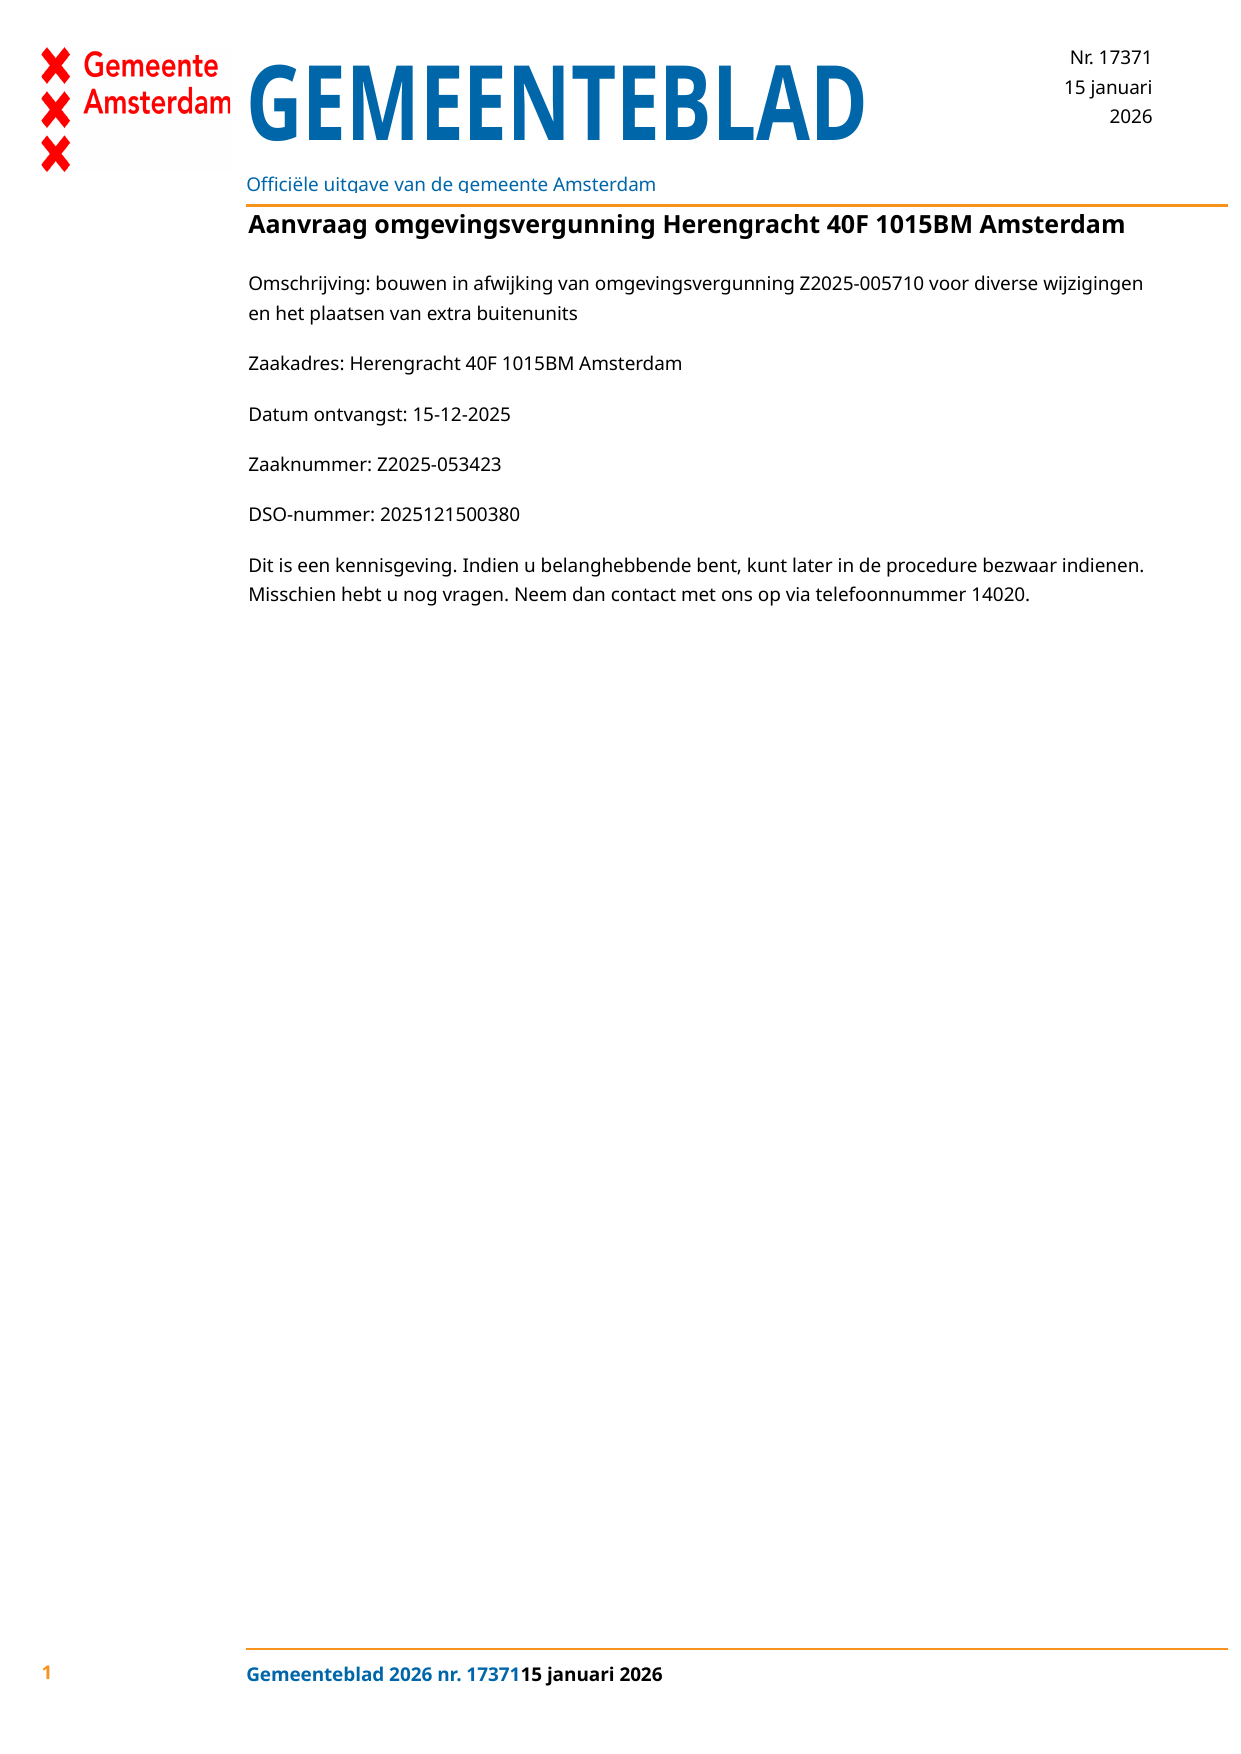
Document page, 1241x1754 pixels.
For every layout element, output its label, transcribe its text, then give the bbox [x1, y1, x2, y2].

text Zaaknummer: Z2025-053423 [248, 451, 1152, 477]
picture [41, 47, 231, 172]
text Dit is een kennisgeving. Indien u belanghebbende bent, kunt later in de procedure bezwaar indienen. Misschien hebt u nog vragen. Neem dan contact met ons op via telefoonnummer 14020. [248, 552, 1152, 607]
text Aanvraag omgevingsvergunning Herengracht 40F 1015BM Amsterdam [248, 207, 1152, 241]
text DSO-nummer: 2025121500380 [248, 502, 1152, 527]
text Omschrijving: bouwen in afwijking van omgevingsvergunning Z2025-005710 voor diverse wijzigingen en het plaatsen van extra buitenunits [248, 270, 1152, 326]
text Datum ontvangst: 15-12-2025 [248, 401, 1152, 426]
text Zaakadres: Herengracht 40F 1015BM Amsterdam [248, 350, 1152, 376]
